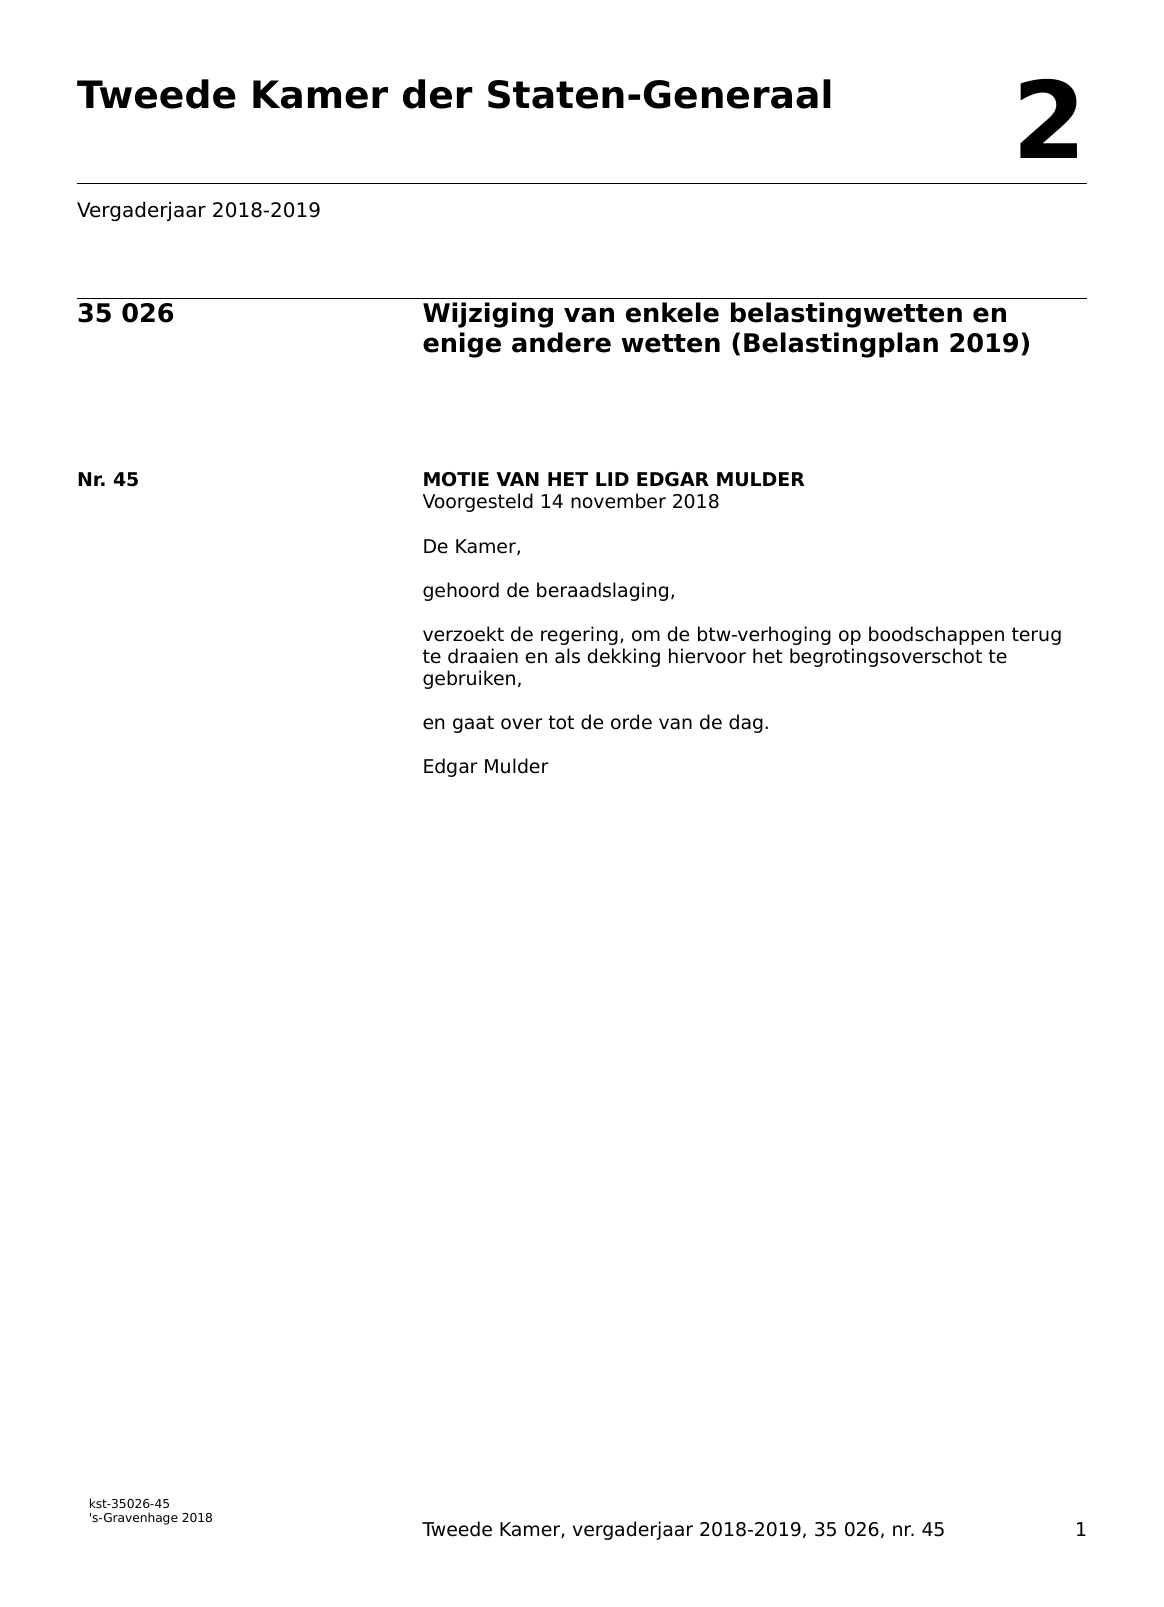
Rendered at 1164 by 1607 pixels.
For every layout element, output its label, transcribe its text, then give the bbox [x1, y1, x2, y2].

table_header Tweede Kamer der Staten-Generaal [77, 59, 886, 183]
text kst-35026-45 [88, 1497, 323, 1511]
text De Kamer, [422, 536, 1087, 557]
subtitle Nr. 45 MOTIE VAN HET LID EDGAR MULDER [77, 469, 1087, 491]
text Edgar Mulder [422, 756, 1087, 778]
text en gaat over tot de orde van de dag. [422, 712, 1087, 734]
text gehoord de beraadslaging, [422, 580, 1087, 602]
table_header 2 [886, 59, 1087, 183]
subtitle 35 026 Wijziging van enkele belastingwetten en enige andere wetten (Belastingplan 2019) [77, 299, 1087, 358]
text verzoekt de regering, om de btw-verhoging op boodschappen terug te draaien en als dekking hiervoor het begrotingsoverschot te gebruiken, [422, 624, 1087, 690]
text 's-Gravenhage 2018 [88, 1511, 323, 1525]
table_cell Vergaderjaar 2018-2019 [77, 184, 1087, 298]
text Voorgesteld 14 november 2018 [422, 491, 1087, 513]
